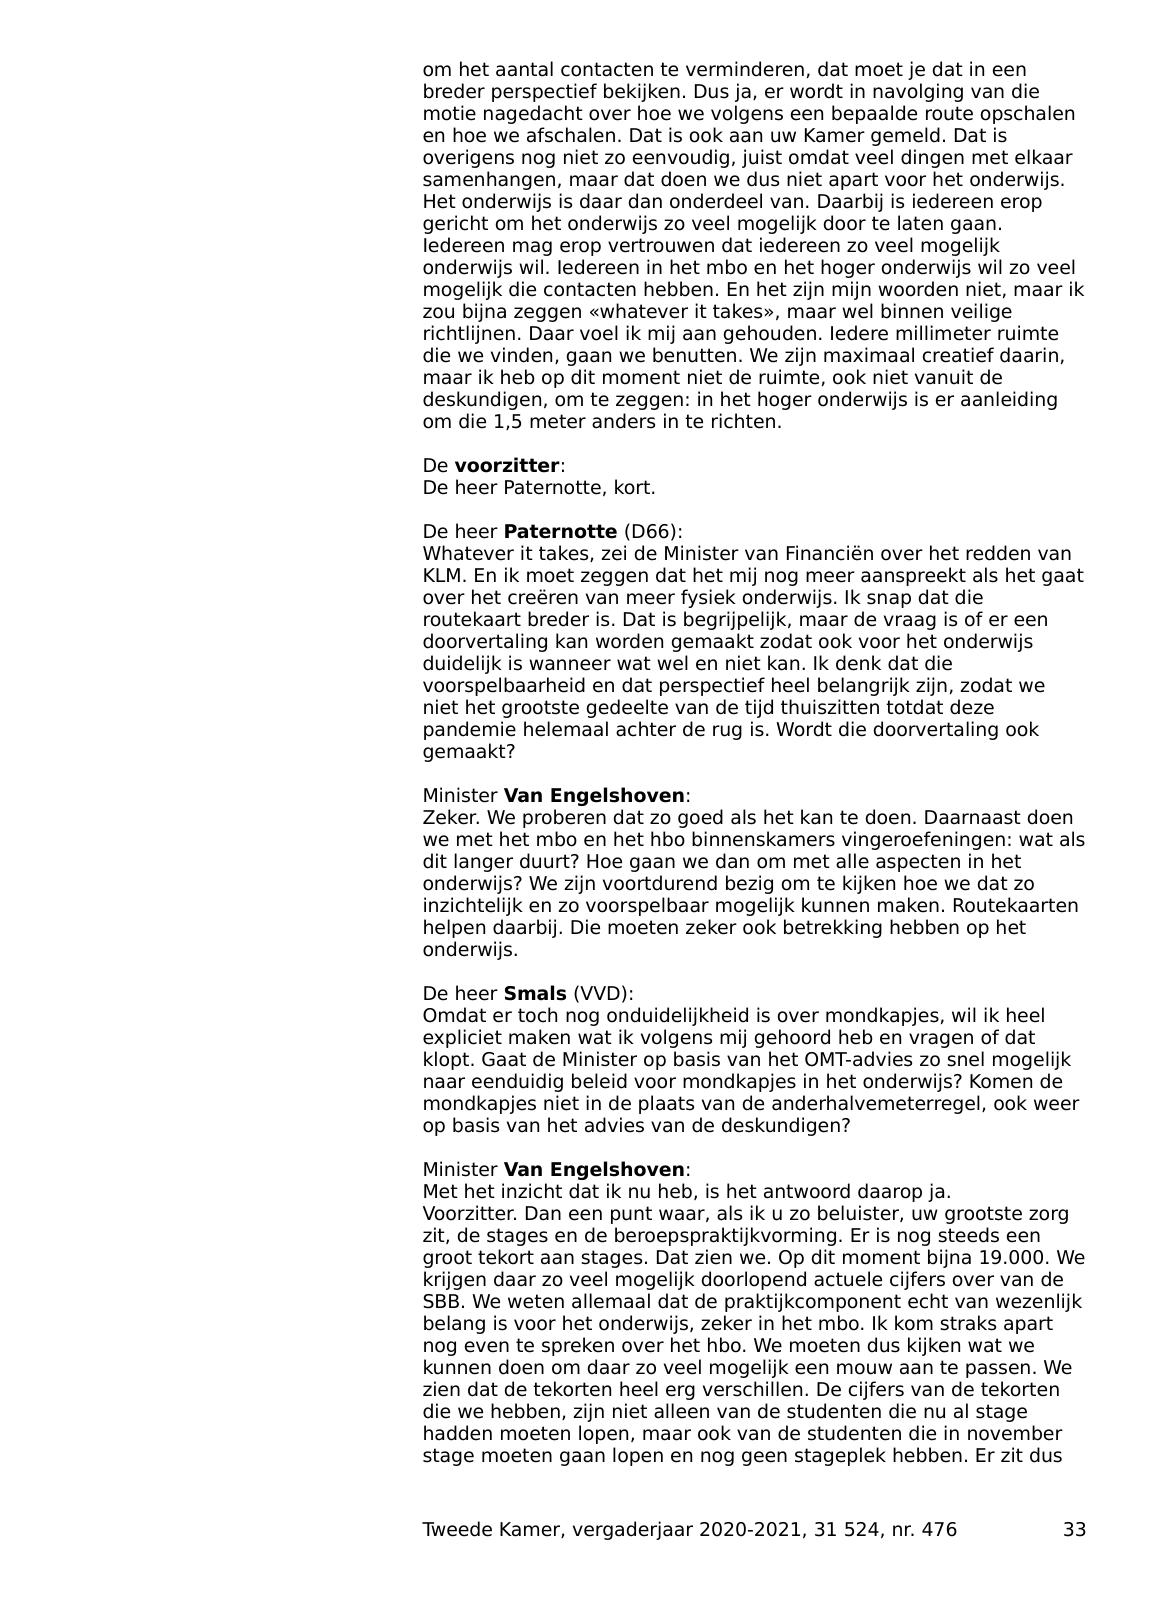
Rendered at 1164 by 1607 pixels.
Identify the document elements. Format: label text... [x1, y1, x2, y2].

text Minister Van Engelshoven: [422, 785, 1087, 807]
text Minister Van Engelshoven: [422, 1159, 1087, 1181]
text De heer Paternotte (D66): [422, 521, 1087, 543]
text De voorzitter: [422, 455, 1087, 477]
text om het aantal contacten te verminderen, dat moet je dat in een breder perspectief bekijken. Dus ja, er wordt in navolging van die motie nagedacht over hoe we volgens een bepaalde route opschalen en hoe we afschalen. Dat is ook aan uw Kamer gemeld. Dat is overigens nog niet zo eenvoudig, juist omdat veel dingen met elkaar samenhangen, maar dat doen we dus niet apart voor het onderwijs. Het onderwijs is daar dan onderdeel van. Daarbij is iedereen erop gericht om het onderwijs zo veel mogelijk door te laten gaan. Iedereen mag erop vertrouwen dat iedereen zo veel mogelijk onderwijs wil. Iedereen in het mbo en het hoger onderwijs wil zo veel mogelijk die contacten hebben. En het zijn mijn woorden niet, maar ik zou bijna zeggen «whatever it takes», maar wel binnen veilige richtlijnen. Daar voel ik mij aan gehouden. Iedere millimeter ruimte die we vinden, gaan we benutten. We zijn maximaal creatief daarin, maar ik heb op dit moment niet de ruimte, ook niet vanuit de deskundigen, om te zeggen: in het hoger onderwijs is er aanleiding om die 1,5 meter anders in te richten. [422, 59, 1087, 433]
text De heer Paternotte, kort. [422, 477, 1087, 499]
text Omdat er toch nog onduidelijkheid is over mondkapjes, wil ik heel expliciet maken wat ik volgens mij gehoord heb en vragen of dat klopt. Gaat de Minister op basis van het OMT-advies zo snel mogelijk naar eenduidig beleid voor mondkapjes in het onderwijs? Komen de mondkapjes niet in de plaats van de anderhalvemeterregel, ook weer op basis van het advies van de deskundigen? [422, 1005, 1087, 1137]
text Voorzitter. Dan een punt waar, als ik u zo beluister, uw grootste zorg zit, de stages en de beroepspraktijkvorming. Er is nog steeds een groot tekort aan stages. Dat zien we. Op dit moment bijna 19.000. We krijgen daar zo veel mogelijk doorlopend actuele cijfers over van de SBB. We weten allemaal dat de praktijkcomponent echt van wezenlijk belang is voor het onderwijs, zeker in het mbo. Ik kom straks apart nog even te spreken over het hbo. We moeten dus kijken wat we kunnen doen om daar zo veel mogelijk een mouw aan te passen. We zien dat de tekorten heel erg verschillen. De cijfers van de tekorten die we hebben, zijn niet alleen van de studenten die nu al stage hadden moeten lopen, maar ook van de studenten die in november stage moeten gaan lopen en nog geen stageplek hebben. Er zit dus [422, 1203, 1087, 1467]
text Whatever it takes, zei de Minister van Financiën over het redden van KLM. En ik moet zeggen dat het mij nog meer aanspreekt als het gaat over het creëren van meer fysiek onderwijs. Ik snap dat die routekaart breder is. Dat is begrijpelijk, maar de vraag is of er een doorvertaling kan worden gemaakt zodat ook voor het onderwijs duidelijk is wanneer wat wel en niet kan. Ik denk dat die voorspelbaarheid en dat perspectief heel belangrijk zijn, zodat we niet het grootste gedeelte van de tijd thuiszitten totdat deze pandemie helemaal achter de rug is. Wordt die doorvertaling ook gemaakt? [422, 543, 1087, 763]
text Met het inzicht dat ik nu heb, is het antwoord daarop ja. [422, 1181, 1087, 1203]
text De heer Smals (VVD): [422, 983, 1087, 1005]
text Zeker. We proberen dat zo goed als het kan te doen. Daarnaast doen we met het mbo en het hbo binnenskamers vingeroefeningen: wat als dit langer duurt? Hoe gaan we dan om met alle aspecten in het onderwijs? We zijn voortdurend bezig om te kijken hoe we dat zo inzichtelijk en zo voorspelbaar mogelijk kunnen maken. Routekaarten helpen daarbij. Die moeten zeker ook betrekking hebben op het onderwijs. [422, 807, 1087, 961]
